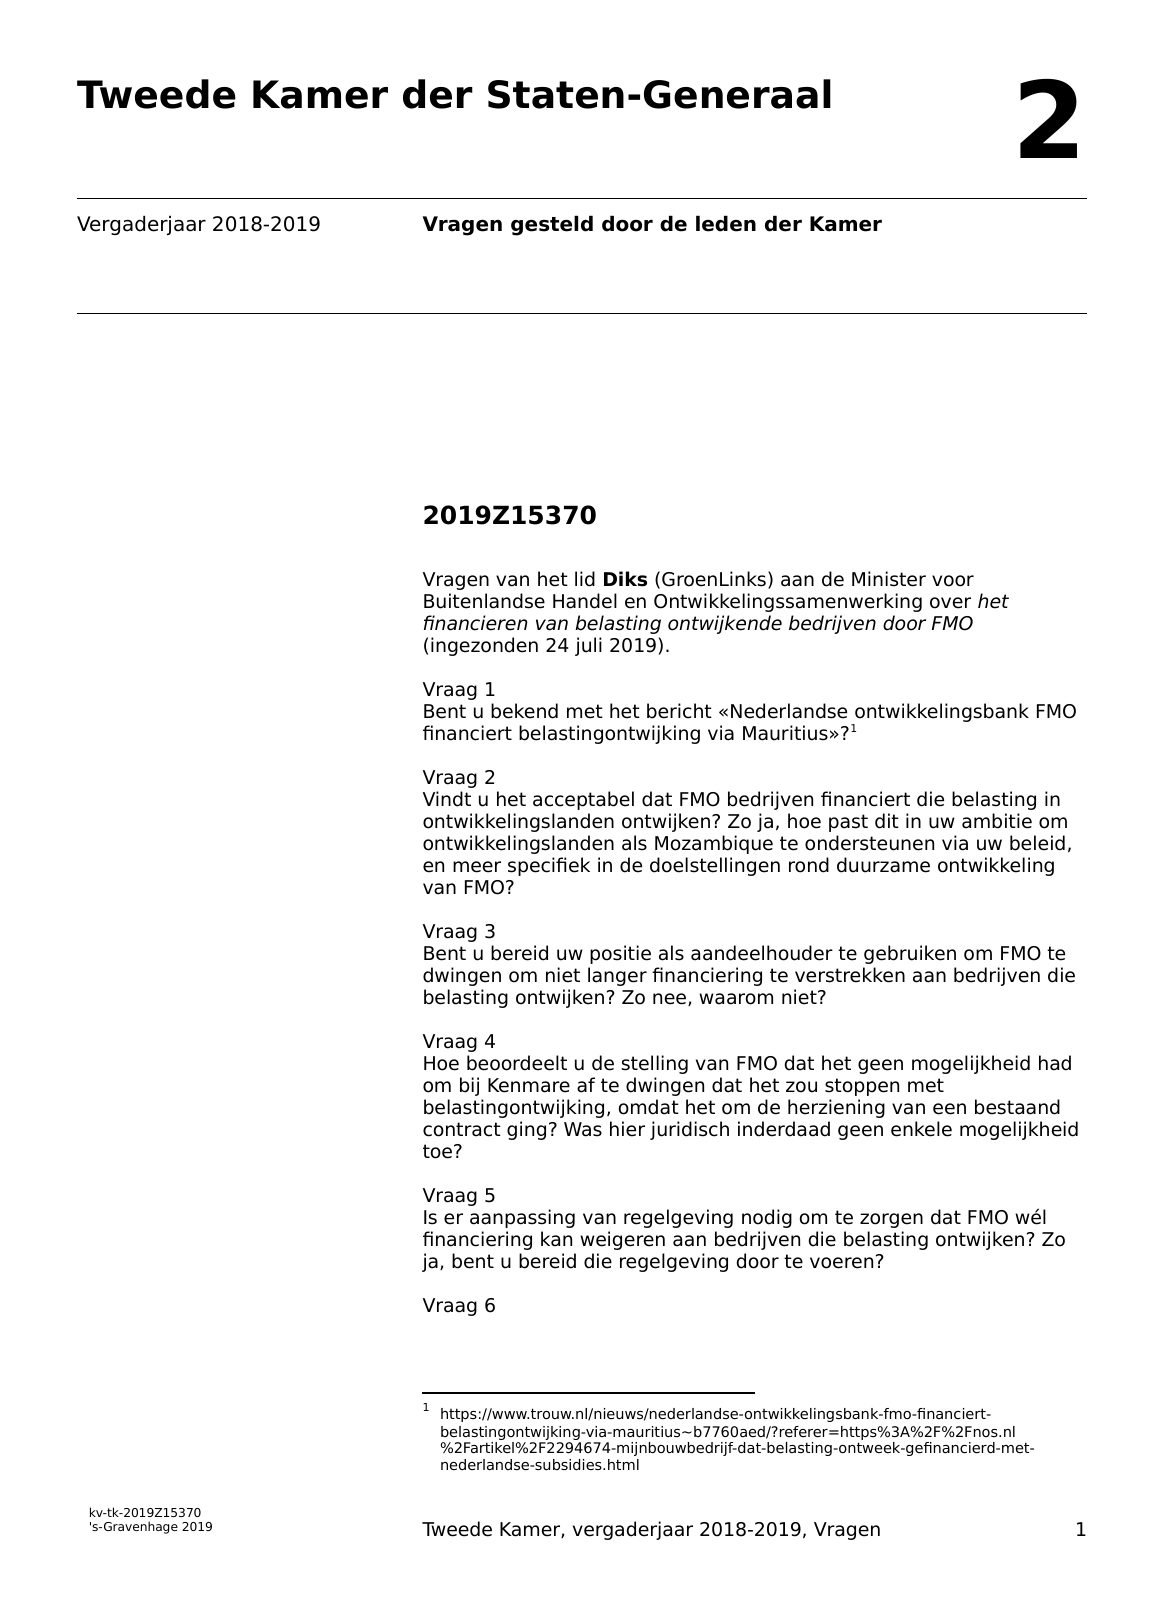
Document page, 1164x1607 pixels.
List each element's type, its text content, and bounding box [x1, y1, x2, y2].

text Is er aanpassing van regelgeving nodig om te zorgen dat FMO wél financiering kan weigeren aan bedrijven die belasting ontwijken? Zo ja, bent u bereid die regelgeving door te voeren? [422, 1207, 1087, 1273]
table_cell Vergaderjaar 2018-2019 [77, 199, 422, 313]
text 's-Gravenhage 2019 [88, 1520, 323, 1534]
text kv-tk-2019Z15370 [88, 1506, 323, 1520]
text Vraag 3 [422, 921, 1087, 943]
text Vindt u het acceptabel dat FMO bedrijven financiert die belasting in ontwikkelingslanden ontwijken? Zo ja, hoe past dit in uw ambitie om ontwikkelingslanden als Mozambique te ondersteunen via uw beleid, en meer specifiek in de doelstellingen rond duurzame ontwikkeling van FMO? [422, 789, 1087, 899]
text Hoe beoordeelt u de stelling van FMO dat het geen mogelijkheid had om bij Kenmare af te dwingen dat het zou stoppen met belastingontwijking, omdat het om de herziening van een bestaand contract ging? Was hier juridisch inderdaad geen enkele mogelijkheid toe? [422, 1053, 1087, 1163]
text https://www.trouw.nl/nieuws/nederlandse-ontwikkelingsbank-fmo-financiert-belastingontwijking-via-mauritius~b7760aed/?referer=https%3A%2F%2Fnos.nl%2Fartikel%2F2294674-mijnbouwbedrijf-dat-belasting-ontweek-gefinancierd-met-nederlandse-subsidies.html [422, 1402, 1087, 1474]
table_cell Vragen gesteld door de leden der Kamer [422, 199, 1087, 313]
table_header 2 [886, 59, 1087, 198]
text 2019Z15370 [422, 501, 1087, 531]
text Vraag 5 [422, 1185, 1087, 1207]
text Vraag 4 [422, 1031, 1087, 1053]
text Vraag 1 [422, 679, 1087, 701]
text Vraag 2 [422, 767, 1087, 789]
text Vragen van het lid Diks (GroenLinks) aan de Minister voor Buitenlandse Handel en Ontwikkelingssamenwerking over het financieren van belasting ontwijkende bedrijven door FMO (ingezonden 24 juli 2019). [422, 569, 1087, 657]
text Bent u bereid uw positie als aandeelhouder te gebruiken om FMO te dwingen om niet langer financiering te verstrekken aan bedrijven die belasting ontwijken? Zo nee, waarom niet? [422, 943, 1087, 1009]
table_header Tweede Kamer der Staten-Generaal [77, 59, 886, 198]
text Bent u bekend met het bericht «Nederlandse ontwikkelingsbank FMO financiert belastingontwijking via Mauritius»? [422, 701, 1087, 745]
text Vraag 6 [422, 1295, 1087, 1317]
